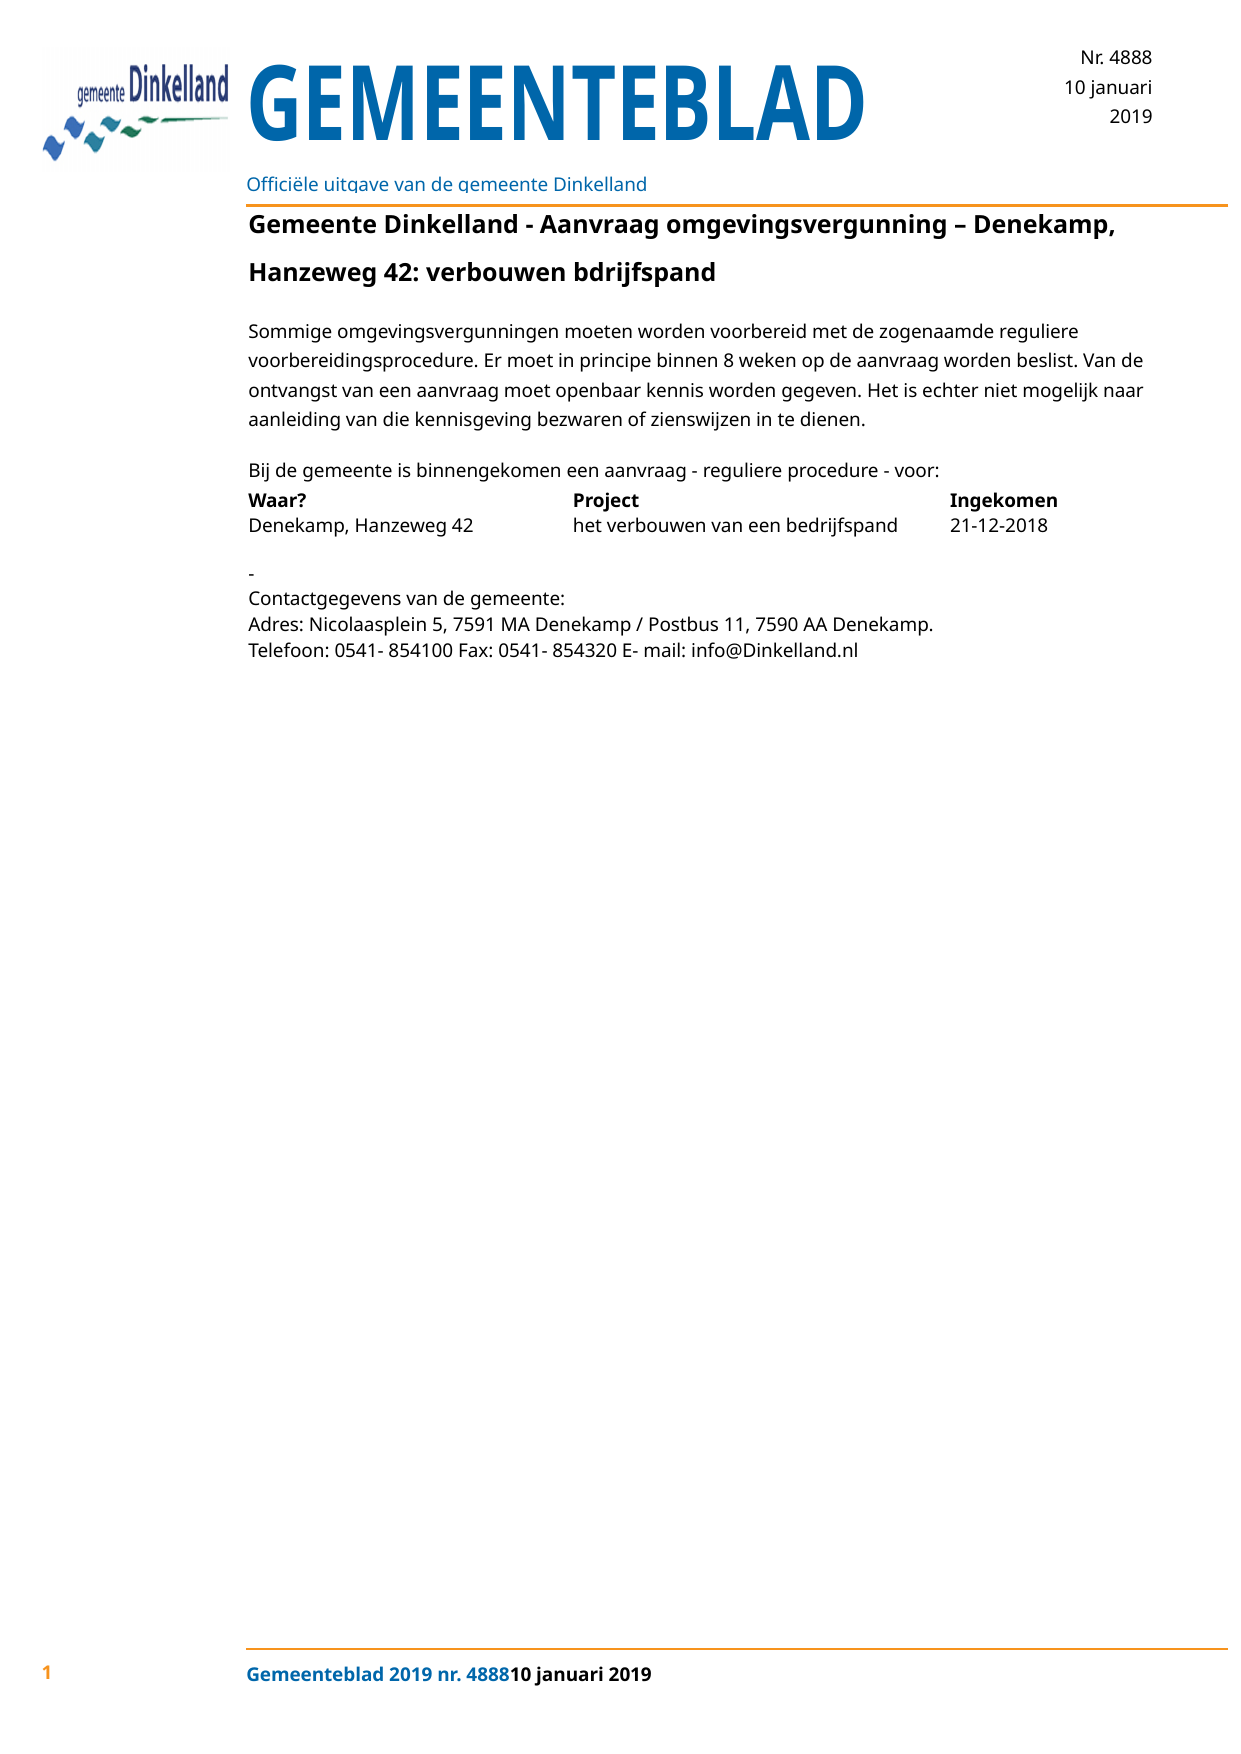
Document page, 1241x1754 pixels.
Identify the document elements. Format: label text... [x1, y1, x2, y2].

text Contactgegevens van de gemeente: [248, 585, 1152, 611]
table_cell Denekamp, Hanzeweg 42 [248, 513, 573, 538]
table_cell 21-12-2018 [950, 513, 1152, 538]
table_cell het verbouwen van een bedrijfspand [573, 513, 950, 538]
table_header Ingekomen [950, 487, 1152, 512]
table_header Project [573, 487, 950, 512]
picture [41, 47, 231, 172]
text Sommige omgevingsvergunningen moeten worden voorbereid met de zogenaamde reguliere voorbereidingsprocedure. Er moet in principe binnen 8 weken op de aanvraag worden beslist. Van de ontvangst van een aanvraag moet openbaar kennis worden gegeven. Het is echter niet mogelijk naar aanleiding van die kennisgeving bezwaren of zienswijzen in te dienen. [248, 318, 1152, 432]
text - [248, 560, 1152, 585]
text Adres: Nicolaasplein 5, 7591 MA Denekamp / Postbus 11, 7590 AA Denekamp. [248, 611, 1152, 637]
text Gemeente Dinkelland - Aanvraag omgevingsvergunning – Denekamp, Hanzeweg 42: verbouwen bdrijfspand [248, 207, 1152, 288]
text Telefoon: 0541- 854100 Fax: 0541- 854320 E- mail: info@Dinkelland.nl [248, 637, 1152, 663]
text Bij de gemeente is binnengekomen een aanvraag - reguliere procedure - voor: [248, 457, 1152, 483]
table_header Waar? [248, 487, 573, 512]
